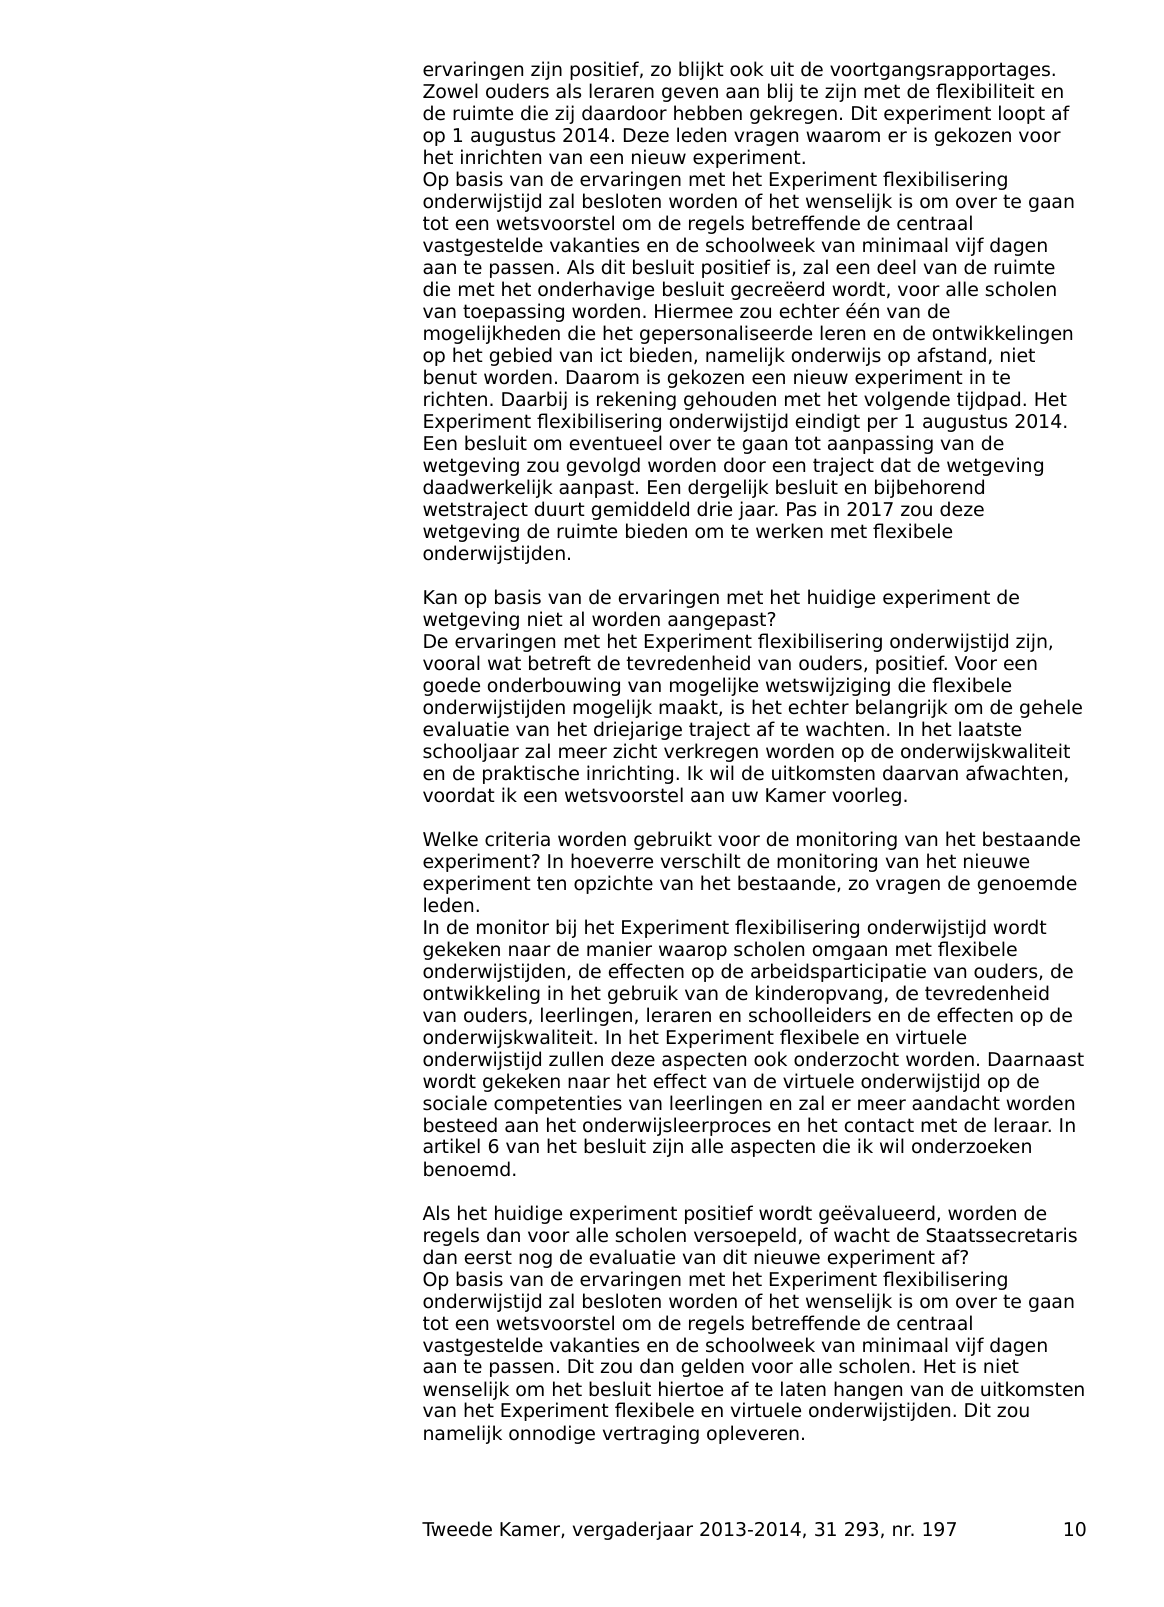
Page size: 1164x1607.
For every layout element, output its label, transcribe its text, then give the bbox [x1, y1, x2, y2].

text In de monitor bij het Experiment flexibilisering onderwijstijd wordt gekeken naar de manier waarop scholen omgaan met flexibele onderwijstijden, de effecten op de arbeidsparticipatie van ouders, de ontwikkeling in het gebruik van de kinderopvang, de tevredenheid van ouders, leerlingen, leraren en schoolleiders en de effecten op de onderwijskwaliteit. In het Experiment flexibele en virtuele onderwijstijd zullen deze aspecten ook onderzocht worden. Daarnaast wordt gekeken naar het effect van de virtuele onderwijstijd op de sociale competenties van leerlingen en zal er meer aandacht worden besteed aan het onderwijsleerproces en het contact met de leraar. In artikel 6 van het besluit zijn alle aspecten die ik wil onderzoeken benoemd. [422, 917, 1087, 1180]
text Welke criteria worden gebruikt voor de monitoring van het bestaande experiment? In hoeverre verschilt de monitoring van het nieuwe experiment ten opzichte van het bestaande, zo vragen de genoemde leden. [422, 829, 1087, 917]
text Kan op basis van de ervaringen met het huidige experiment de wetgeving niet al worden aangepast? [422, 587, 1087, 631]
text Als het huidige experiment positief wordt geëvalueerd, worden de regels dan voor alle scholen versoepeld, of wacht de Staatssecretaris dan eerst nog de evaluatie van dit nieuwe experiment af? [422, 1203, 1087, 1268]
text Op basis van de ervaringen met het Experiment flexibilisering onderwijstijd zal besloten worden of het wenselijk is om over te gaan tot een wetsvoorstel om de regels betreffende de centraal vastgestelde vakanties en de schoolweek van minimaal vijf dagen aan te passen. Als dit besluit positief is, zal een deel van de ruimte die met het onderhavige besluit gecreëerd wordt, voor alle scholen van toepassing worden. Hiermee zou echter één van de mogelijkheden die het gepersonaliseerde leren en de ontwikkelingen op het gebied van ict bieden, namelijk onderwijs op afstand, niet benut worden. Daarom is gekozen een nieuw experiment in te richten. Daarbij is rekening gehouden met het volgende tijdpad. Het Experiment flexibilisering onderwijstijd eindigt per 1 augustus 2014. Een besluit om eventueel over te gaan tot aanpassing van de wetgeving zou gevolgd worden door een traject dat de wetgeving daadwerkelijk aanpast. Een dergelijk besluit en bijbehorend wetstraject duurt gemiddeld drie jaar. Pas in 2017 zou deze wetgeving de ruimte bieden om te werken met flexibele onderwijstijden. [422, 169, 1087, 564]
text Op basis van de ervaringen met het Experiment flexibilisering onderwijstijd zal besloten worden of het wenselijk is om over te gaan tot een wetsvoorstel om de regels betreffende de centraal vastgestelde vakanties en de schoolweek van minimaal vijf dagen aan te passen. Dit zou dan gelden voor alle scholen. Het is niet wenselijk om het besluit hiertoe af te laten hangen van de uitkomsten van het Experiment flexibele en virtuele onderwijstijden. Dit zou namelijk onnodige vertraging opleveren. [422, 1268, 1087, 1444]
text De ervaringen met het Experiment flexibilisering onderwijstijd zijn, vooral wat betreft de tevredenheid van ouders, positief. Voor een goede onderbouwing van mogelijke wetswijziging die flexibele onderwijstijden mogelijk maakt, is het echter belangrijk om de gehele evaluatie van het driejarige traject af te wachten. In het laatste schooljaar zal meer zicht verkregen worden op de onderwijskwaliteit en de praktische inrichting. Ik wil de uitkomsten daarvan afwachten, voordat ik een wetsvoorstel aan uw Kamer voorleg. [422, 631, 1087, 807]
text ervaringen zijn positief, zo blijkt ook uit de voortgangsrapportages. Zowel ouders als leraren geven aan blij te zijn met de flexibiliteit en de ruimte die zij daardoor hebben gekregen. Dit experiment loopt af op 1 augustus 2014. Deze leden vragen waarom er is gekozen voor het inrichten van een nieuw experiment. [422, 59, 1087, 169]
